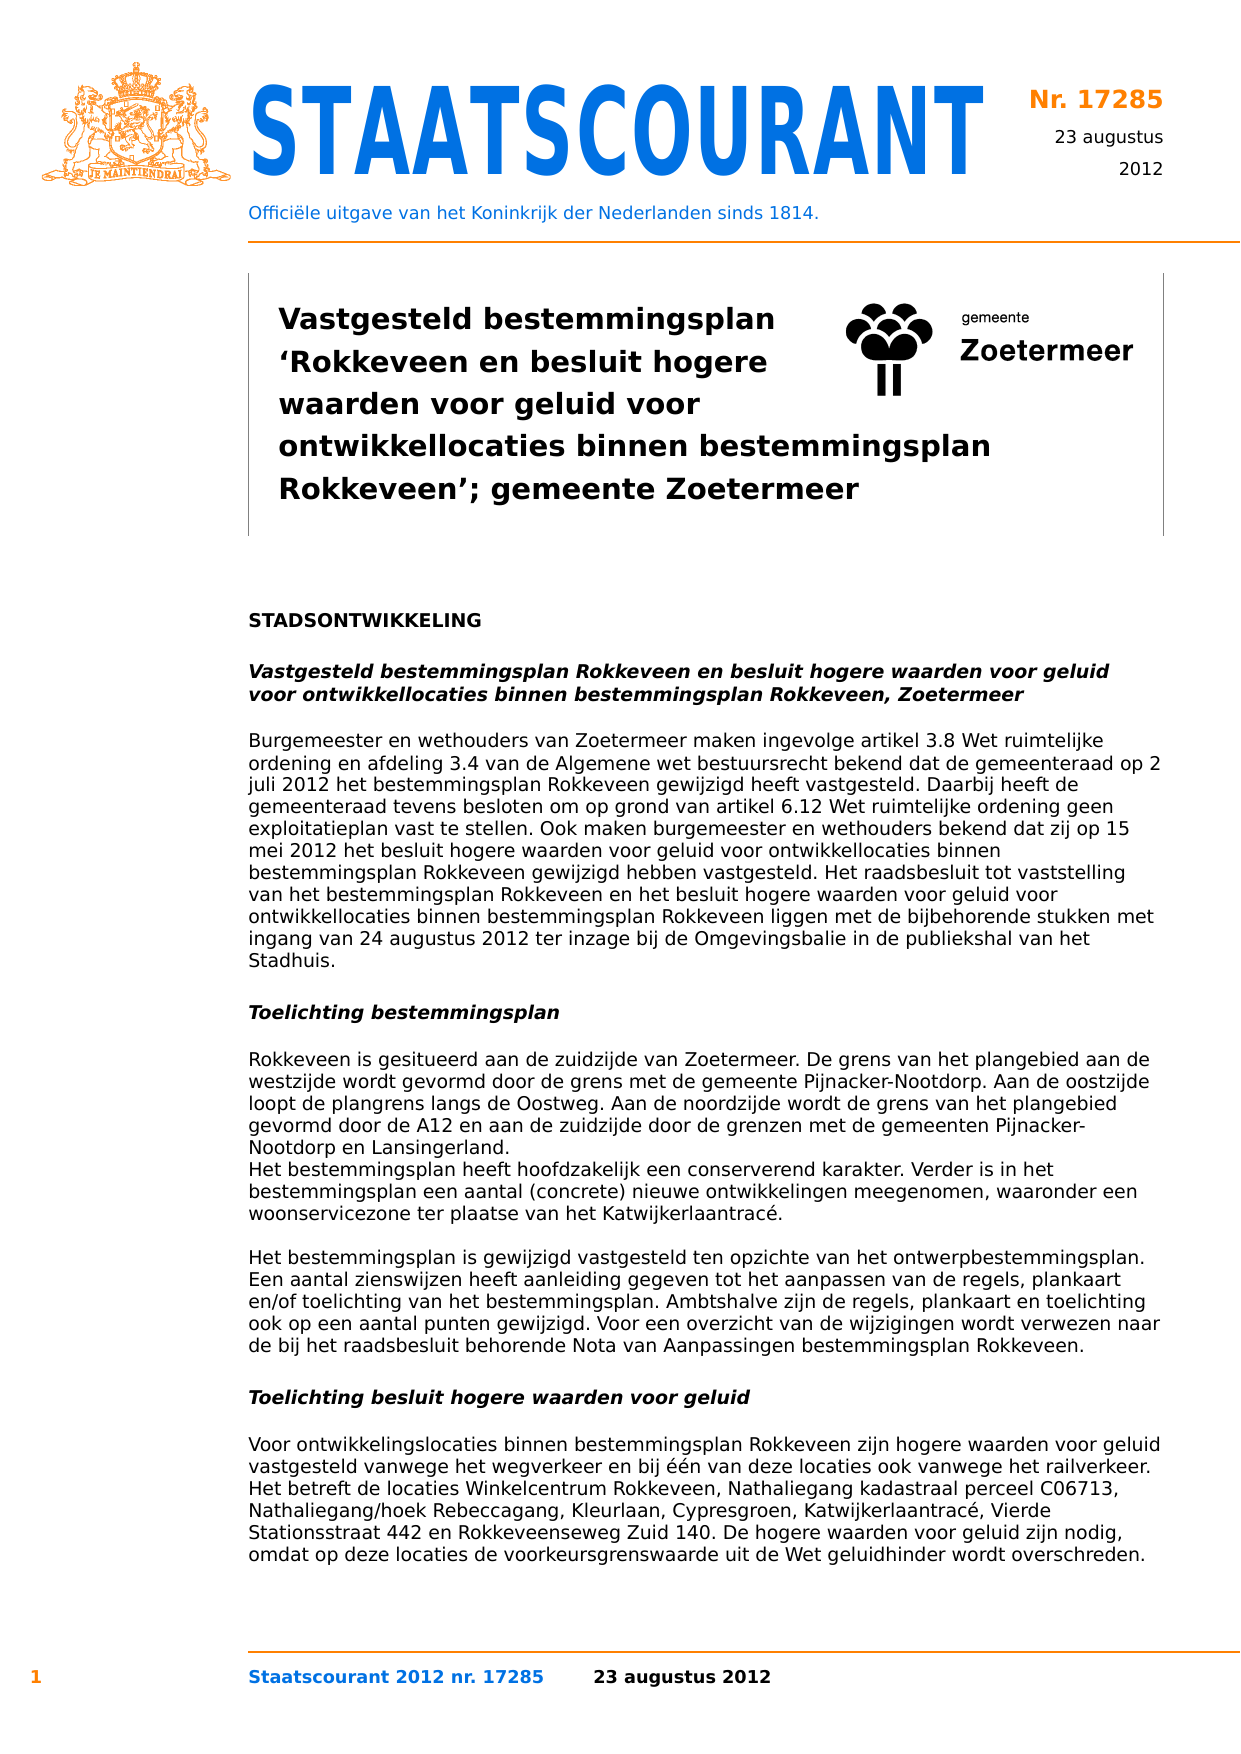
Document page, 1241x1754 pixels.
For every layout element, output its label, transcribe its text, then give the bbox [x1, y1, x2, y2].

table_header [25, 62, 248, 241]
subtitle Toelichting besluit hogere waarden voor geluid [248, 1387, 1163, 1409]
text Burgemeester en wethouders van Zoetermeer maken ingevolge artikel 3.8 Wet ruimtelijke ordening en afdeling 3.4 van de Algemene wet bestuursrecht bekend dat de gemeenteraad op 2 juli 2012 het bestemmingsplan Rokkeveen gewijzigd heeft vastgesteld. Daarbij heeft de gemeenteraad tevens besloten om op grond van artikel 6.12 Wet ruimtelijke ordening geen exploitatieplan vast te stellen. Ook maken burgemeester en wethouders bekend dat zij op 15 mei 2012 het besluit hogere waarden voor geluid voor ontwikkellocaties binnen bestemmingsplan Rokkeveen gewijzigd hebben vastgesteld. Het raadsbesluit tot vaststelling van het bestemmingsplan Rokkeveen en het besluit hogere waarden voor geluid voor ontwikkellocaties binnen bestemmingsplan Rokkeveen liggen met de bijbehorende stukken met ingang van 24 augustus 2012 ter inzage bij de Omgevingsbalie in de publiekshal van het Stadhuis. [248, 730, 1163, 972]
text Het bestemmingsplan is gewijzigd vastgesteld ten opzichte van het ontwerpbestemmingsplan. Een aantal zienswijzen heeft aanleiding gegeven tot het aanpassen van de regels, plankaart en/of toelichting van het bestemmingsplan. Ambtshalve zijn de regels, plankaart en toelichting ook op een aantal punten gewijzigd. Voor een overzicht van de wijzigingen wordt verwezen naar de bij het raadsbesluit behorende Nota van Aanpassingen bestemmingsplan Rokkeveen. [248, 1247, 1163, 1357]
text Het bestemmingsplan heeft hoofdzakelijk een conserverend karakter. Verder is in het bestemmingsplan een aantal (concrete) nieuwe ontwikkelingen meegenomen, waaronder een woonservicezone ter plaatse van het Katwijkerlaantracé. [248, 1159, 1163, 1225]
table_cell Officiële uitgave van het Koninkrijk der Nederlanden sinds 1814. [248, 203, 1240, 241]
subtitle Vastgesteld bestemmingsplan Rokkeveen en besluit hogere waarden voor geluid voor ontwikkellocaties binnen bestemmingsplan Rokkeveen, Zoetermeer [248, 661, 1163, 705]
subtitle STADSONTWIKKELING [248, 609, 1163, 631]
text Voor ontwikkelingslocaties binnen bestemmingsplan Rokkeveen zijn hogere waarden voor geluid vastgesteld vanwege het wegverkeer en bij één van deze locaties ook vanwege het railverkeer. Het betreft de locaties Winkelcentrum Rokkeveen, Nathaliegang kadastraal perceel C06713, Nathaliegang/hoek Rebeccagang, Kleurlaan, Cypresgroen, Katwijkerlaantracé, Vierde Stationsstraat 442 en Rokkeveenseweg Zuid 140. De hogere waarden voor geluid zijn nodig, omdat op deze locaties de voorkeursgrenswaarde uit de Wet geluidhinder wordt overschreden. [248, 1434, 1163, 1566]
picture [41, 62, 231, 186]
table_cell 23 augustus [998, 121, 1240, 153]
text Rokkeveen is gesitueerd aan de zuidzijde van Zoetermeer. De grens van het plangebied aan de westzijde wordt gevormd door de grens met de gemeente Pijnacker-Nootdorp. Aan de oostzijde loopt de plangrens langs de Oostweg. Aan de noordzijde wordt de grens van het plangebied gevormd door de A12 en aan de zuidzijde door de grenzen met de gemeenten Pijnacker-Nootdorp en Lansingerland. [248, 1049, 1163, 1159]
table_cell 2012 [998, 153, 1240, 203]
table_header Nr. 17285 [998, 62, 1240, 121]
table_header STAATSCOURANT [248, 62, 998, 203]
picture [844, 302, 1134, 397]
subtitle Toelichting bestemmingsplan [248, 1002, 1163, 1024]
subtitle Vastgesteld bestemmingsplan ‘Rokkeveen en besluit hogere waarden voor geluid voor ontwikkellocaties binnen bestemmingsplan Rokkeveen’; gemeente Zoetermeer [249, 273, 1163, 536]
